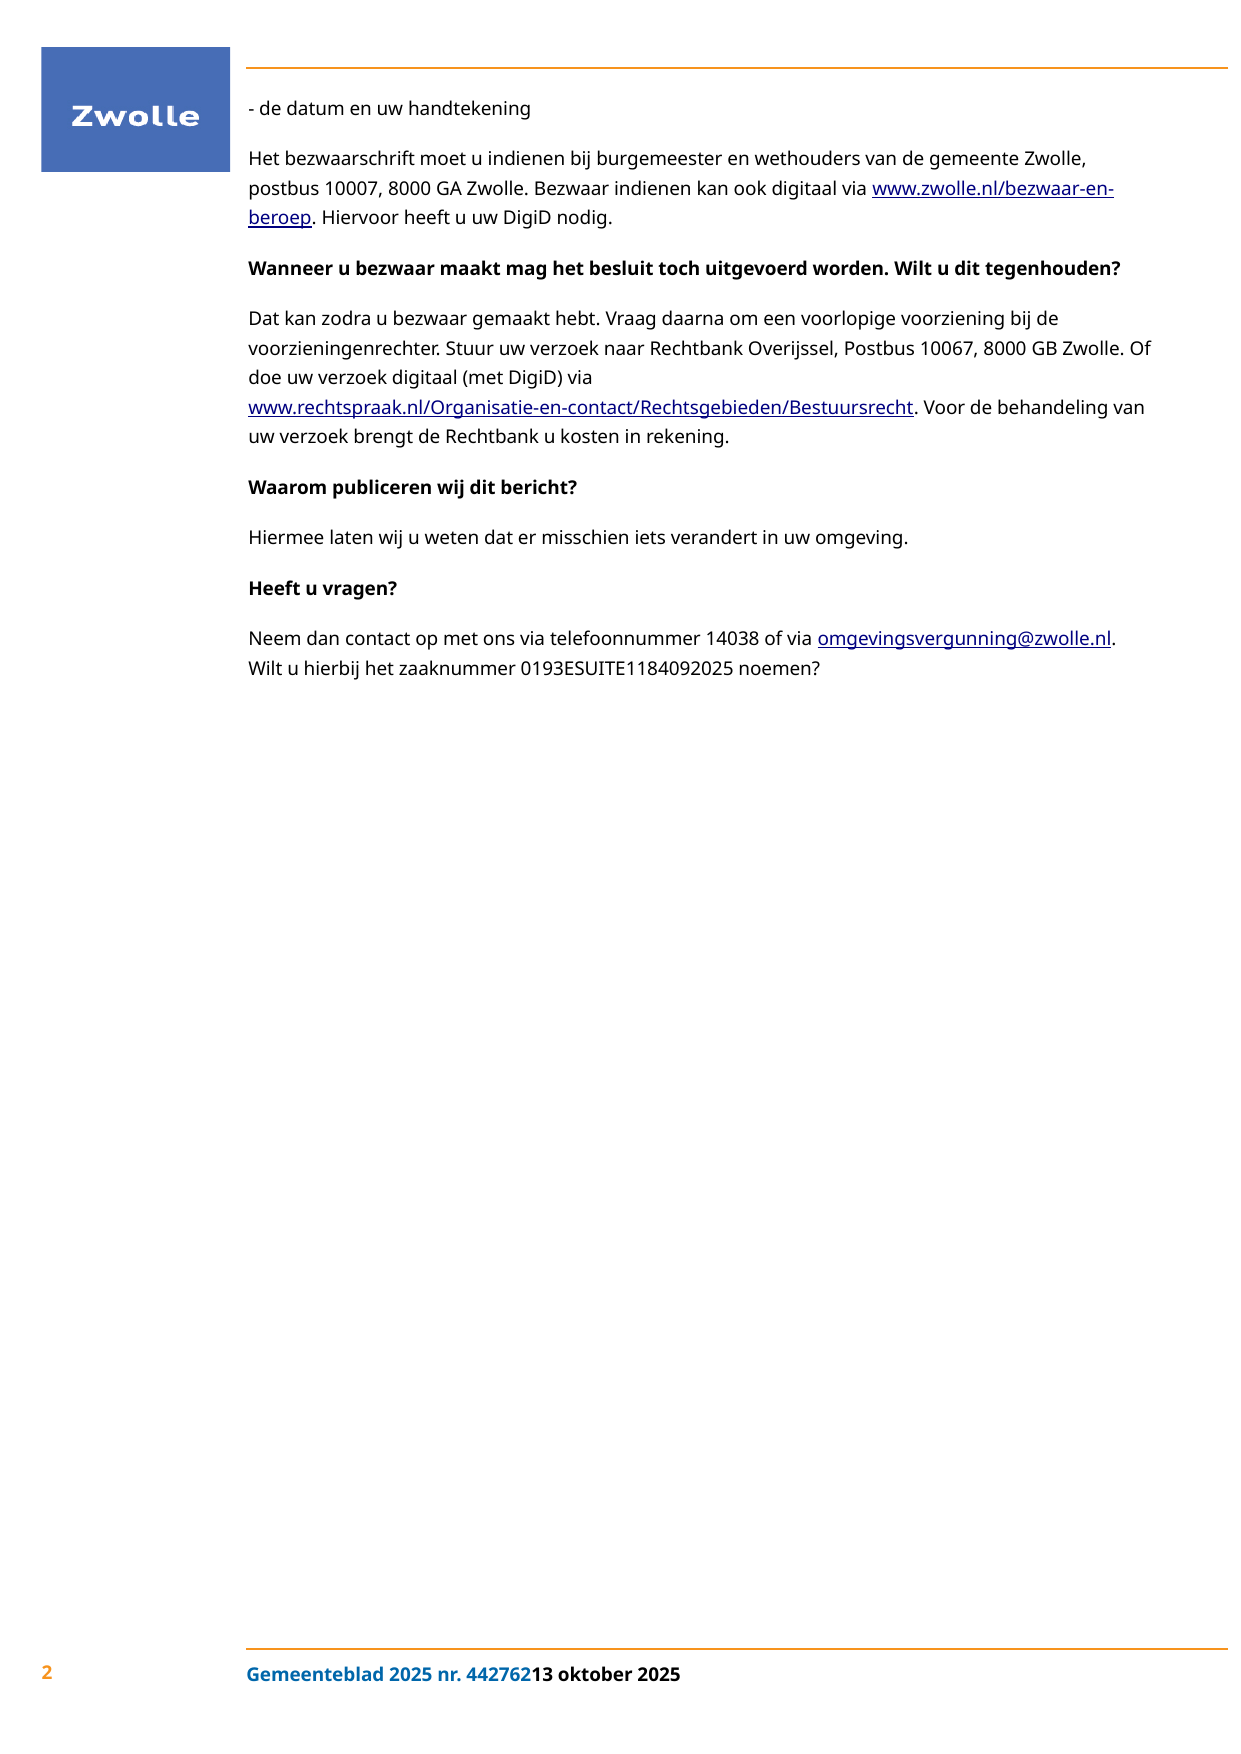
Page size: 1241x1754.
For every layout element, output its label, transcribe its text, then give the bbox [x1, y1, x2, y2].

picture [41, 47, 231, 172]
text Hiermee laten wij u weten dat er misschien iets verandert in uw omgeving. [248, 524, 1152, 550]
text Heeft u vragen? [248, 575, 1152, 601]
text Het bezwaarschrift moet u indienen bij burgemeester en wethouders van de gemeente Zwolle, postbus 10007, 8000 GA Zwolle. Bezwaar indienen kan ook digitaal via www.zwolle.nl/bezwaar-en-beroep. Hiervoor heeft u uw DigiD nodig. [248, 145, 1152, 230]
text - de datum en uw handtekening [248, 95, 1152, 121]
text Dat kan zodra u bezwaar gemaakt hebt. Vraag daarna om een voorlopige voorziening bij de voorzieningenrechter. Stuur uw verzoek naar Rechtbank Overijssel, Postbus 10067, 8000 GB Zwolle. Of doe uw verzoek digitaal (met DigiD) via www.rechtspraak.nl/Organisatie-en-contact/Rechtsgebieden/Bestuursrecht. Voor de behandeling van uw verzoek brengt de Rechtbank u kosten in rekening. [248, 305, 1152, 449]
text Waarom publiceren wij dit bericht? [248, 474, 1152, 500]
text Neem dan contact op met ons via telefoonnummer 14038 of via omgevingsvergunning@zwolle.nl. Wilt u hierbij het zaaknummer 0193ESUITE1184092025 noemen? [248, 625, 1152, 681]
text Wanneer u bezwaar maakt mag het besluit toch uitgevoerd worden. Wilt u dit tegenhouden? [248, 255, 1152, 281]
